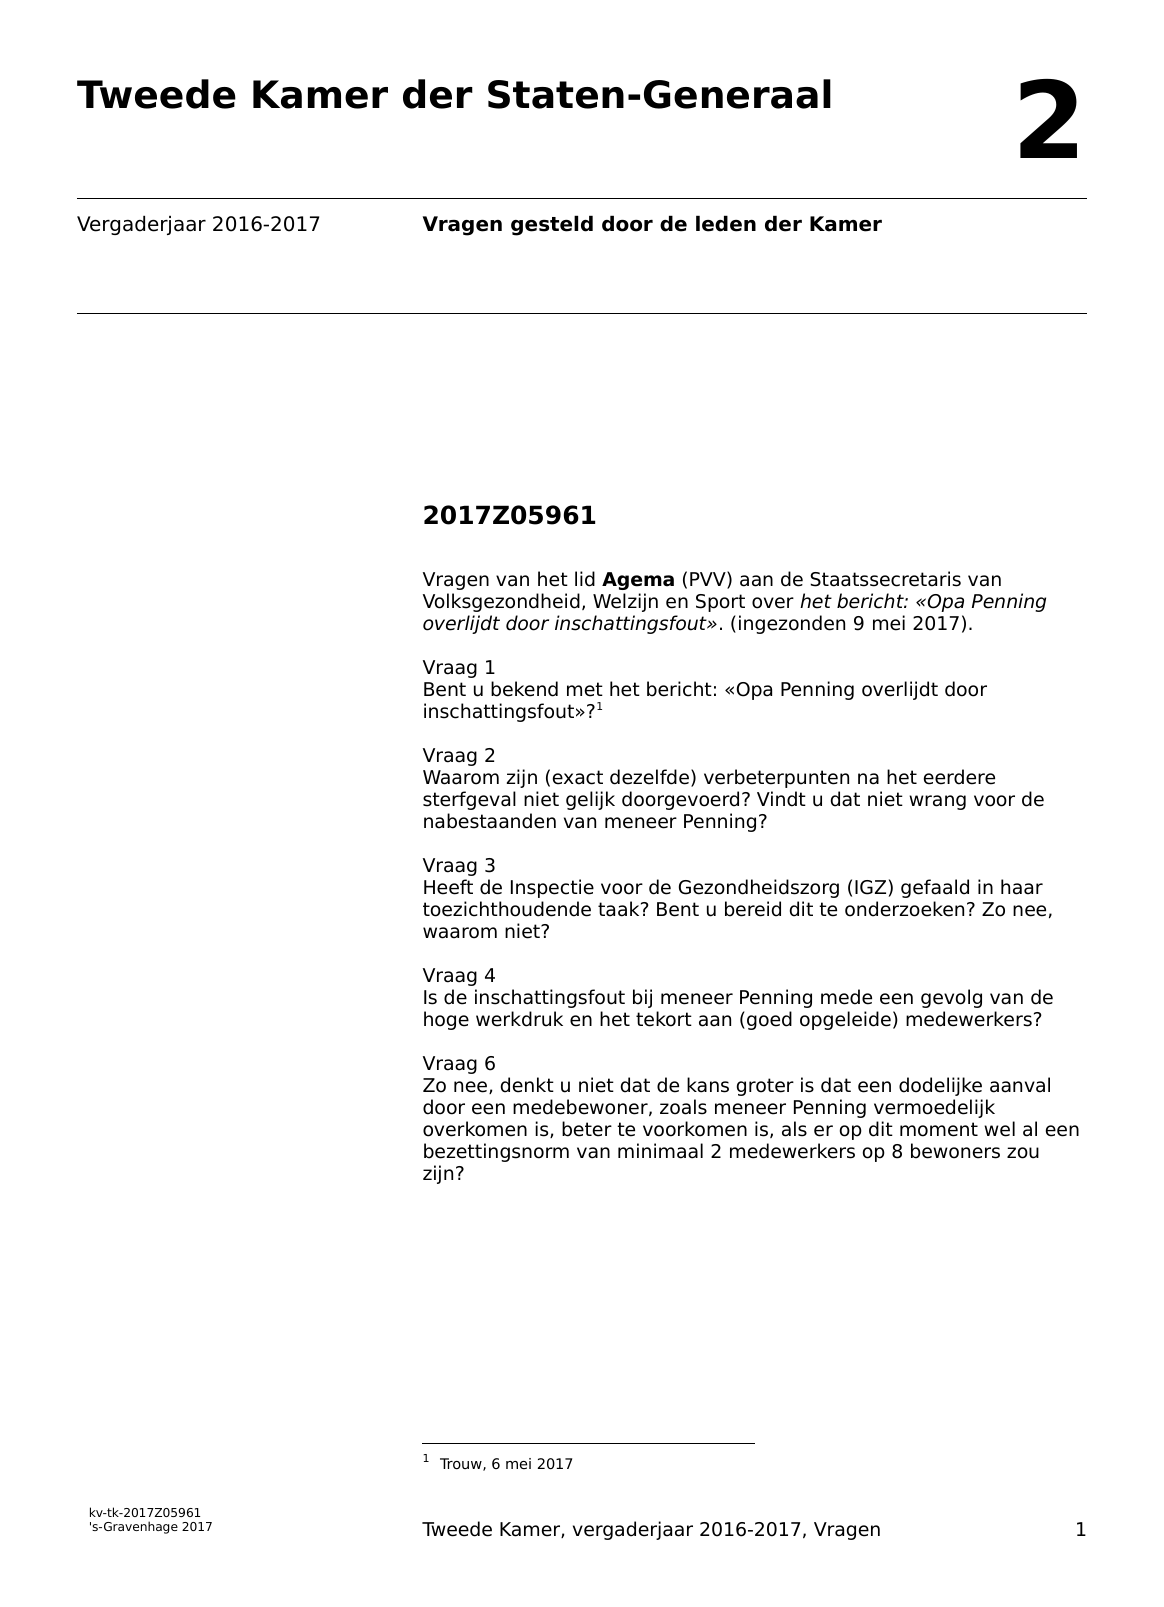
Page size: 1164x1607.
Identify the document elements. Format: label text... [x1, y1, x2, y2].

text Vraag 2 [422, 745, 1087, 767]
text Vraag 1 [422, 657, 1087, 679]
text 2017Z05961 [422, 501, 1087, 531]
text Vragen van het lid Agema (PVV) aan de Staatssecretaris van Volksgezondheid, Welzijn en Sport over het bericht: «Opa Penning overlijdt door inschattingsfout». (ingezonden 9 mei 2017). [422, 569, 1087, 635]
text Bent u bekend met het bericht: «Opa Penning overlijdt door inschattingsfout»? [422, 679, 1087, 723]
text 's-Gravenhage 2017 [88, 1520, 323, 1534]
table_header 2 [886, 59, 1087, 198]
text Vraag 4 [422, 965, 1087, 987]
text Vraag 6 [422, 1053, 1087, 1075]
text Is de inschattingsfout bij meneer Penning mede een gevolg van de hoge werkdruk en het tekort aan (goed opgeleide) medewerkers? [422, 987, 1087, 1031]
text Zo nee, denkt u niet dat de kans groter is dat een dodelijke aanval door een medebewoner, zoals meneer Penning vermoedelijk overkomen is, beter te voorkomen is, als er op dit moment wel al een bezettingsnorm van minimaal 2 medewerkers op 8 bewoners zou zijn? [422, 1075, 1087, 1185]
table_cell Vergaderjaar 2016-2017 [77, 199, 422, 313]
table_header Tweede Kamer der Staten-Generaal [77, 59, 886, 198]
text kv-tk-2017Z05961 [88, 1506, 323, 1520]
text Trouw, 6 mei 2017 [422, 1452, 1087, 1474]
text Vraag 3 [422, 855, 1087, 877]
table_cell Vragen gesteld door de leden der Kamer [422, 199, 1087, 313]
text Waarom zijn (exact dezelfde) verbeterpunten na het eerdere sterfgeval niet gelijk doorgevoerd? Vindt u dat niet wrang voor de nabestaanden van meneer Penning? [422, 767, 1087, 833]
text Heeft de Inspectie voor de Gezondheidszorg (IGZ) gefaald in haar toezichthoudende taak? Bent u bereid dit te onderzoeken? Zo nee, waarom niet? [422, 877, 1087, 943]
